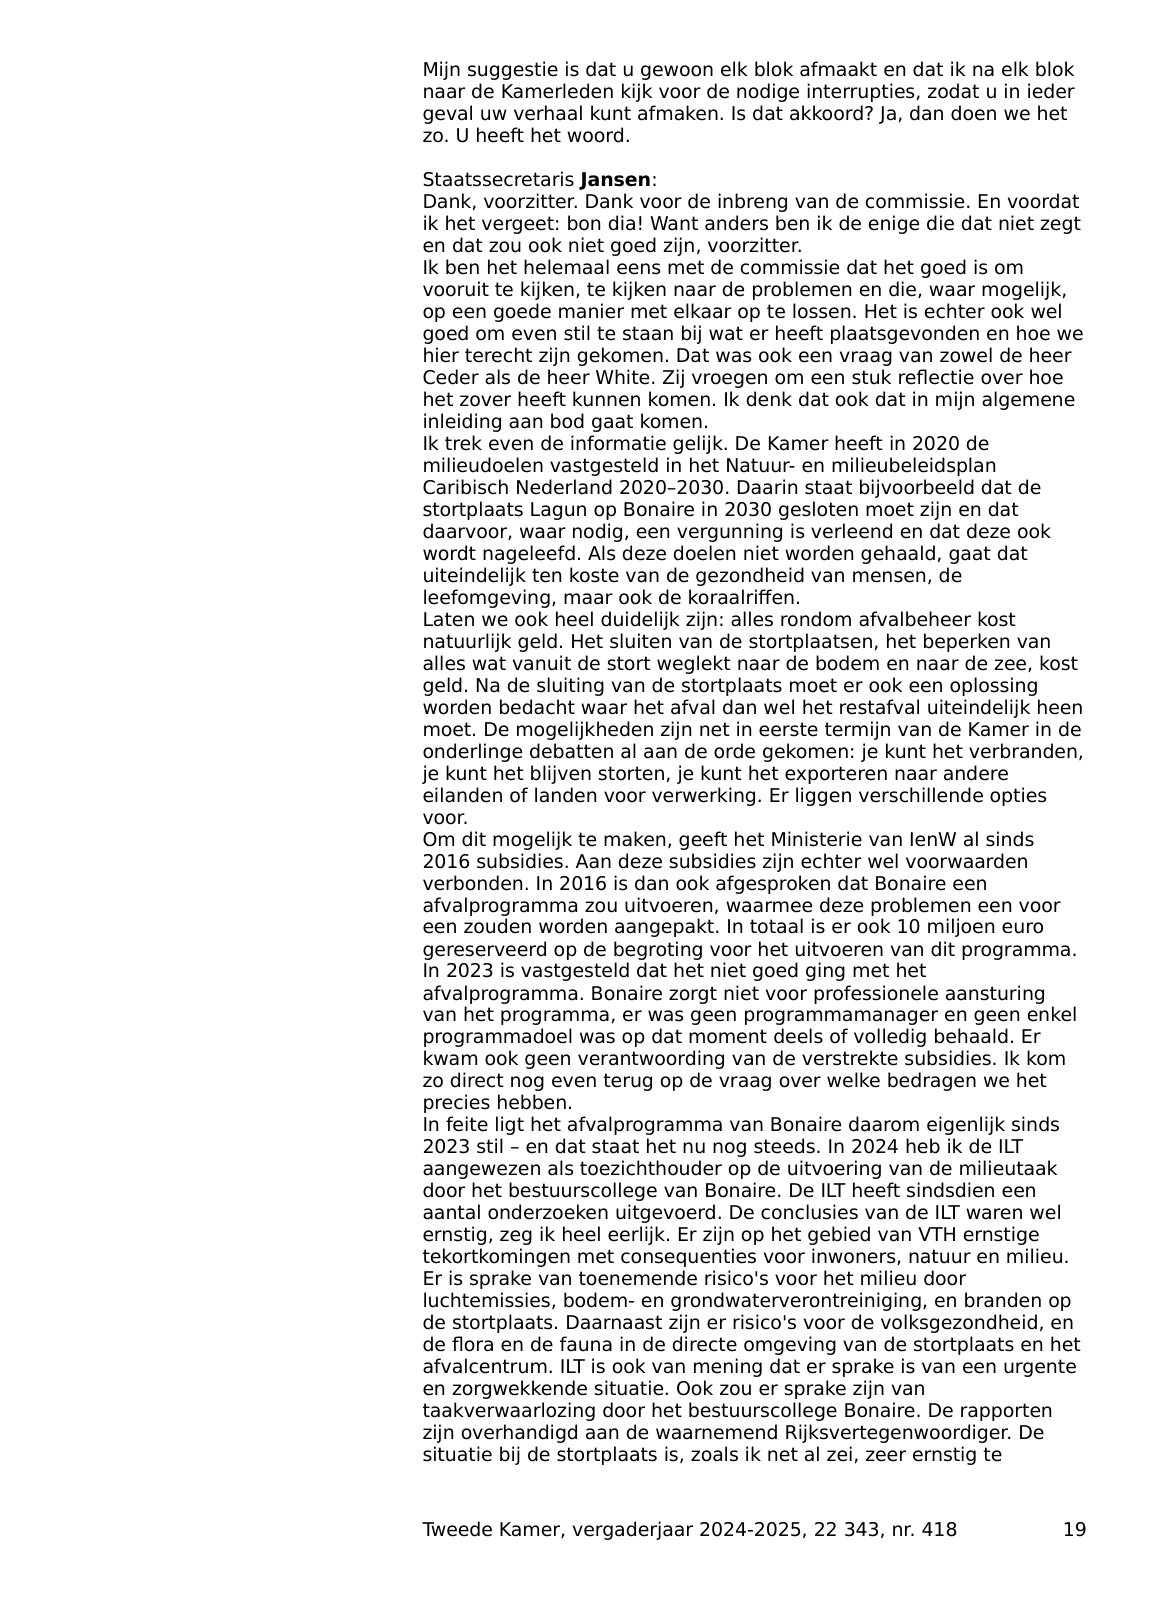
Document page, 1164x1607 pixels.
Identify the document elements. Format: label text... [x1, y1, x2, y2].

text Staatssecretaris Jansen: [422, 169, 1087, 191]
text Om dit mogelijk te maken, geeft het Ministerie van IenW al sinds 2016 subsidies. Aan deze subsidies zijn echter wel voorwaarden verbonden. In 2016 is dan ook afgesproken dat Bonaire een afvalprogramma zou uitvoeren, waarmee deze problemen een voor een zouden worden aangepakt. In totaal is er ook 10 miljoen euro gereserveerd op de begroting voor het uitvoeren van dit programma. In 2023 is vastgesteld dat het niet goed ging met het afvalprogramma. Bonaire zorgt niet voor professionele aansturing van het programma, er was geen programmamanager en geen enkel programmadoel was op dat moment deels of volledig behaald. Er kwam ook geen verantwoording van de verstrekte subsidies. Ik kom zo direct nog even terug op de vraag over welke bedragen we het precies hebben. [422, 828, 1087, 1114]
text In feite ligt het afvalprogramma van Bonaire daarom eigenlijk sinds 2023 stil – en dat staat het nu nog steeds. In 2024 heb ik de ILT aangewezen als toezichthouder op de uitvoering van de milieutaak door het bestuurscollege van Bonaire. De ILT heeft sindsdien een aantal onderzoeken uitgevoerd. De conclusies van de ILT waren wel ernstig, zeg ik heel eerlijk. Er zijn op het gebied van VTH ernstige tekortkomingen met consequenties voor inwoners, natuur en milieu. Er is sprake van toenemende risico's voor het milieu door luchtemissies, bodem- en grondwaterverontreiniging, en branden op de stortplaats. Daarnaast zijn er risico's voor de volksgezondheid, en de flora en de fauna in de directe omgeving van de stortplaats en het afvalcentrum. ILT is ook van mening dat er sprake is van een urgente en zorgwekkende situatie. Ook zou er sprake zijn van taakverwaarlozing door het bestuurscollege Bonaire. De rapporten zijn overhandigd aan de waarnemend Rijksvertegenwoordiger. De situatie bij de stortplaats is, zoals ik net al zei, zeer ernstig te [422, 1114, 1087, 1466]
text Ik trek even de informatie gelijk. De Kamer heeft in 2020 de milieudoelen vastgesteld in het Natuur- en milieubeleidsplan Caribisch Nederland 2020–2030. Daarin staat bijvoorbeeld dat de stortplaats Lagun op Bonaire in 2030 gesloten moet zijn en dat daarvoor, waar nodig, een vergunning is verleend en dat deze ook wordt nageleefd. Als deze doelen niet worden gehaald, gaat dat uiteindelijk ten koste van de gezondheid van mensen, de leefomgeving, maar ook de koraalriffen. [422, 433, 1087, 609]
text Dank, voorzitter. Dank voor de inbreng van de commissie. En voordat ik het vergeet: bon dia! Want anders ben ik de enige die dat niet zegt en dat zou ook niet goed zijn, voorzitter. [422, 191, 1087, 257]
text Mijn suggestie is dat u gewoon elk blok afmaakt en dat ik na elk blok naar de Kamerleden kijk voor de nodige interrupties, zodat u in ieder geval uw verhaal kunt afmaken. Is dat akkoord? Ja, dan doen we het zo. U heeft het woord. [422, 59, 1087, 147]
text Ik ben het helemaal eens met de commissie dat het goed is om vooruit te kijken, te kijken naar de problemen en die, waar mogelijk, op een goede manier met elkaar op te lossen. Het is echter ook wel goed om even stil te staan bij wat er heeft plaatsgevonden en hoe we hier terecht zijn gekomen. Dat was ook een vraag van zowel de heer Ceder als de heer White. Zij vroegen om een stuk reflectie over hoe het zover heeft kunnen komen. Ik denk dat ook dat in mijn algemene inleiding aan bod gaat komen. [422, 257, 1087, 433]
text Laten we ook heel duidelijk zijn: alles rondom afvalbeheer kost natuurlijk geld. Het sluiten van de stortplaatsen, het beperken van alles wat vanuit de stort weglekt naar de bodem en naar de zee, kost geld. Na de sluiting van de stortplaats moet er ook een oplossing worden bedacht waar het afval dan wel het restafval uiteindelijk heen moet. De mogelijkheden zijn net in eerste termijn van de Kamer in de onderlinge debatten al aan de orde gekomen: je kunt het verbranden, je kunt het blijven storten, je kunt het exporteren naar andere eilanden of landen voor verwerking. Er liggen verschillende opties voor. [422, 609, 1087, 828]
